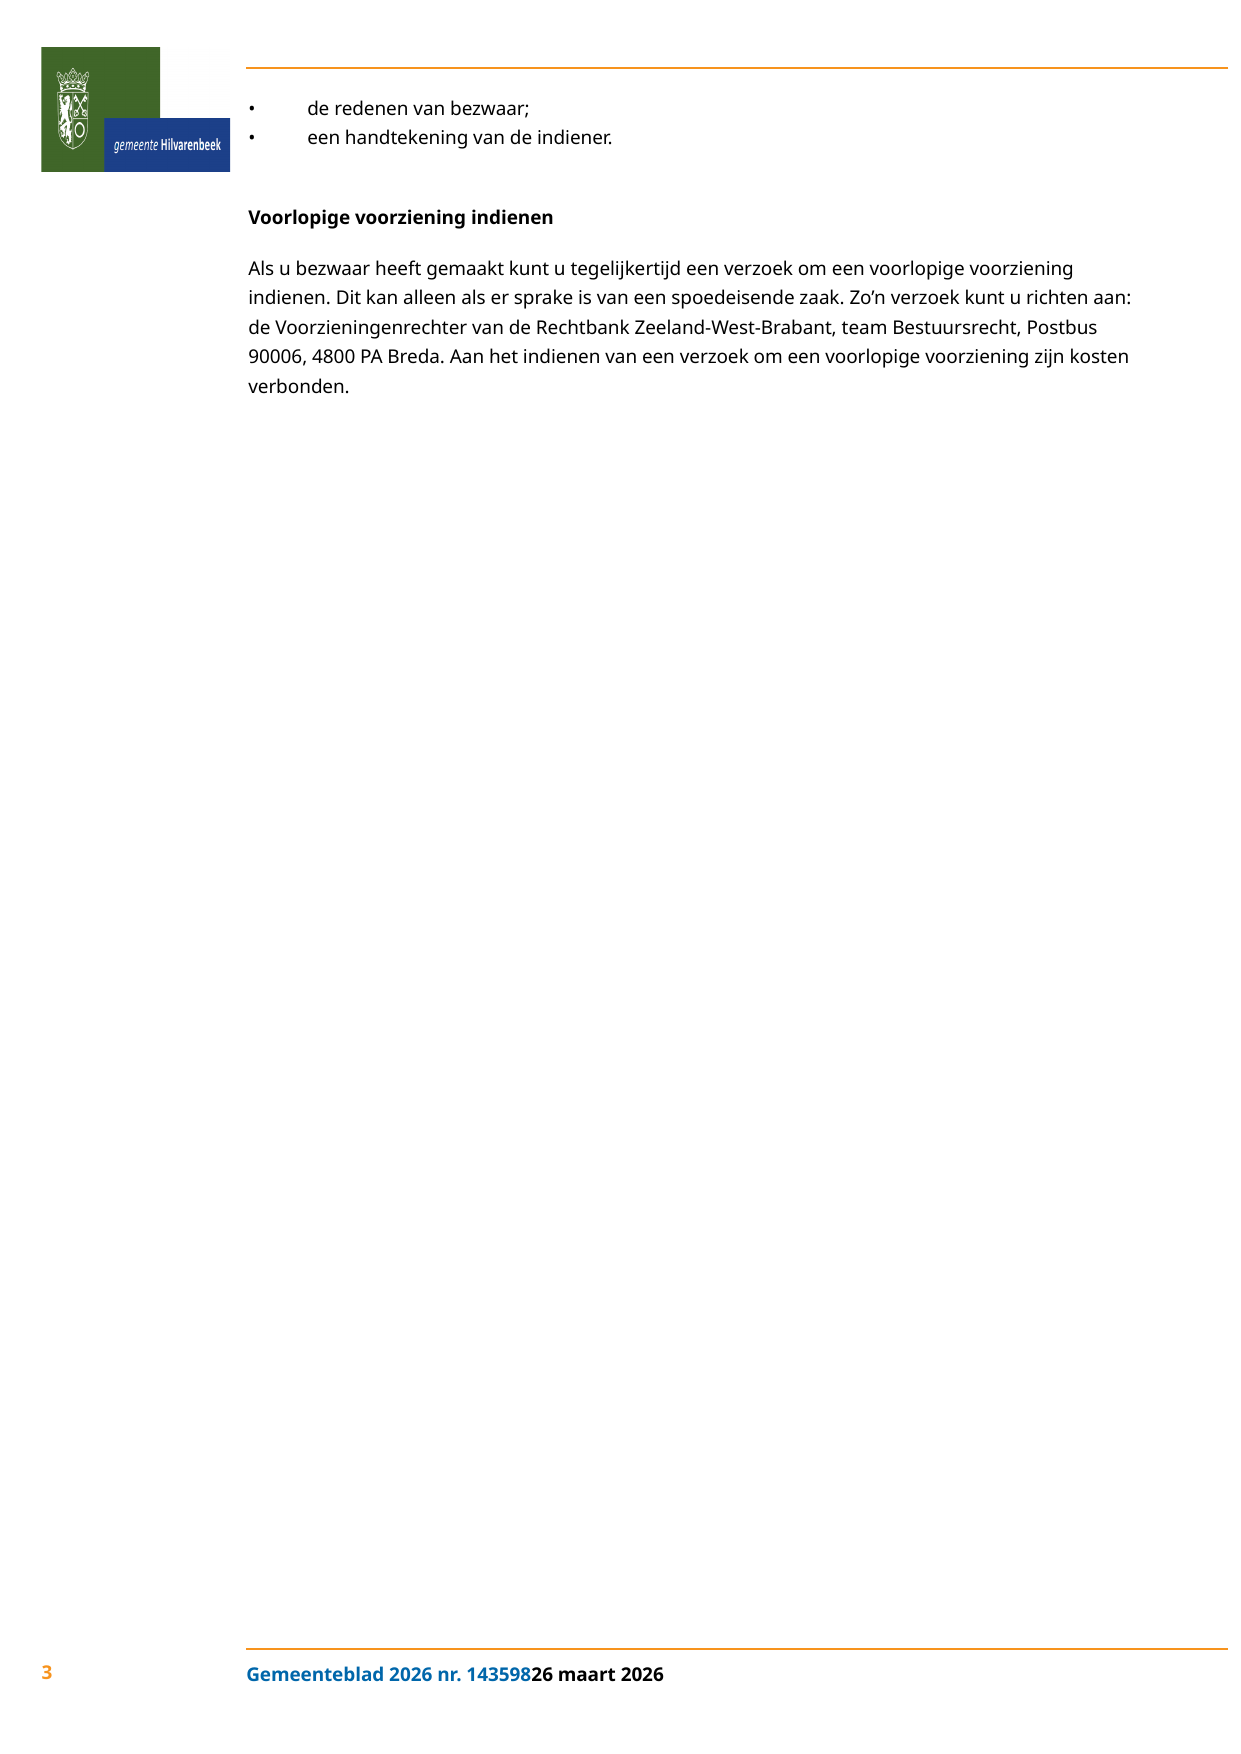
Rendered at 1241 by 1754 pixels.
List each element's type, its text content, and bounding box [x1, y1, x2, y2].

text Als u bezwaar heeft gemaakt kunt u tegelijkertijd een verzoek om een voorlopige voorziening indienen. Dit kan alleen als er sprake is van een spoedeisende zaak. Zo’n verzoek kunt u richten aan: de Voorzieningenrechter van de Rechtbank Zeeland-West-Brabant, team Bestuursrecht, Postbus 90006, 4800 PA Breda. Aan het indienen van een verzoek om een voorlopige voorziening zijn kosten verbonden. [248, 255, 1152, 399]
picture [41, 47, 231, 172]
text Voorlopige voorziening indienen [248, 204, 1152, 230]
list een handtekening van de indiener. [248, 124, 1152, 150]
list de redenen van bezwaar; [248, 95, 1152, 121]
